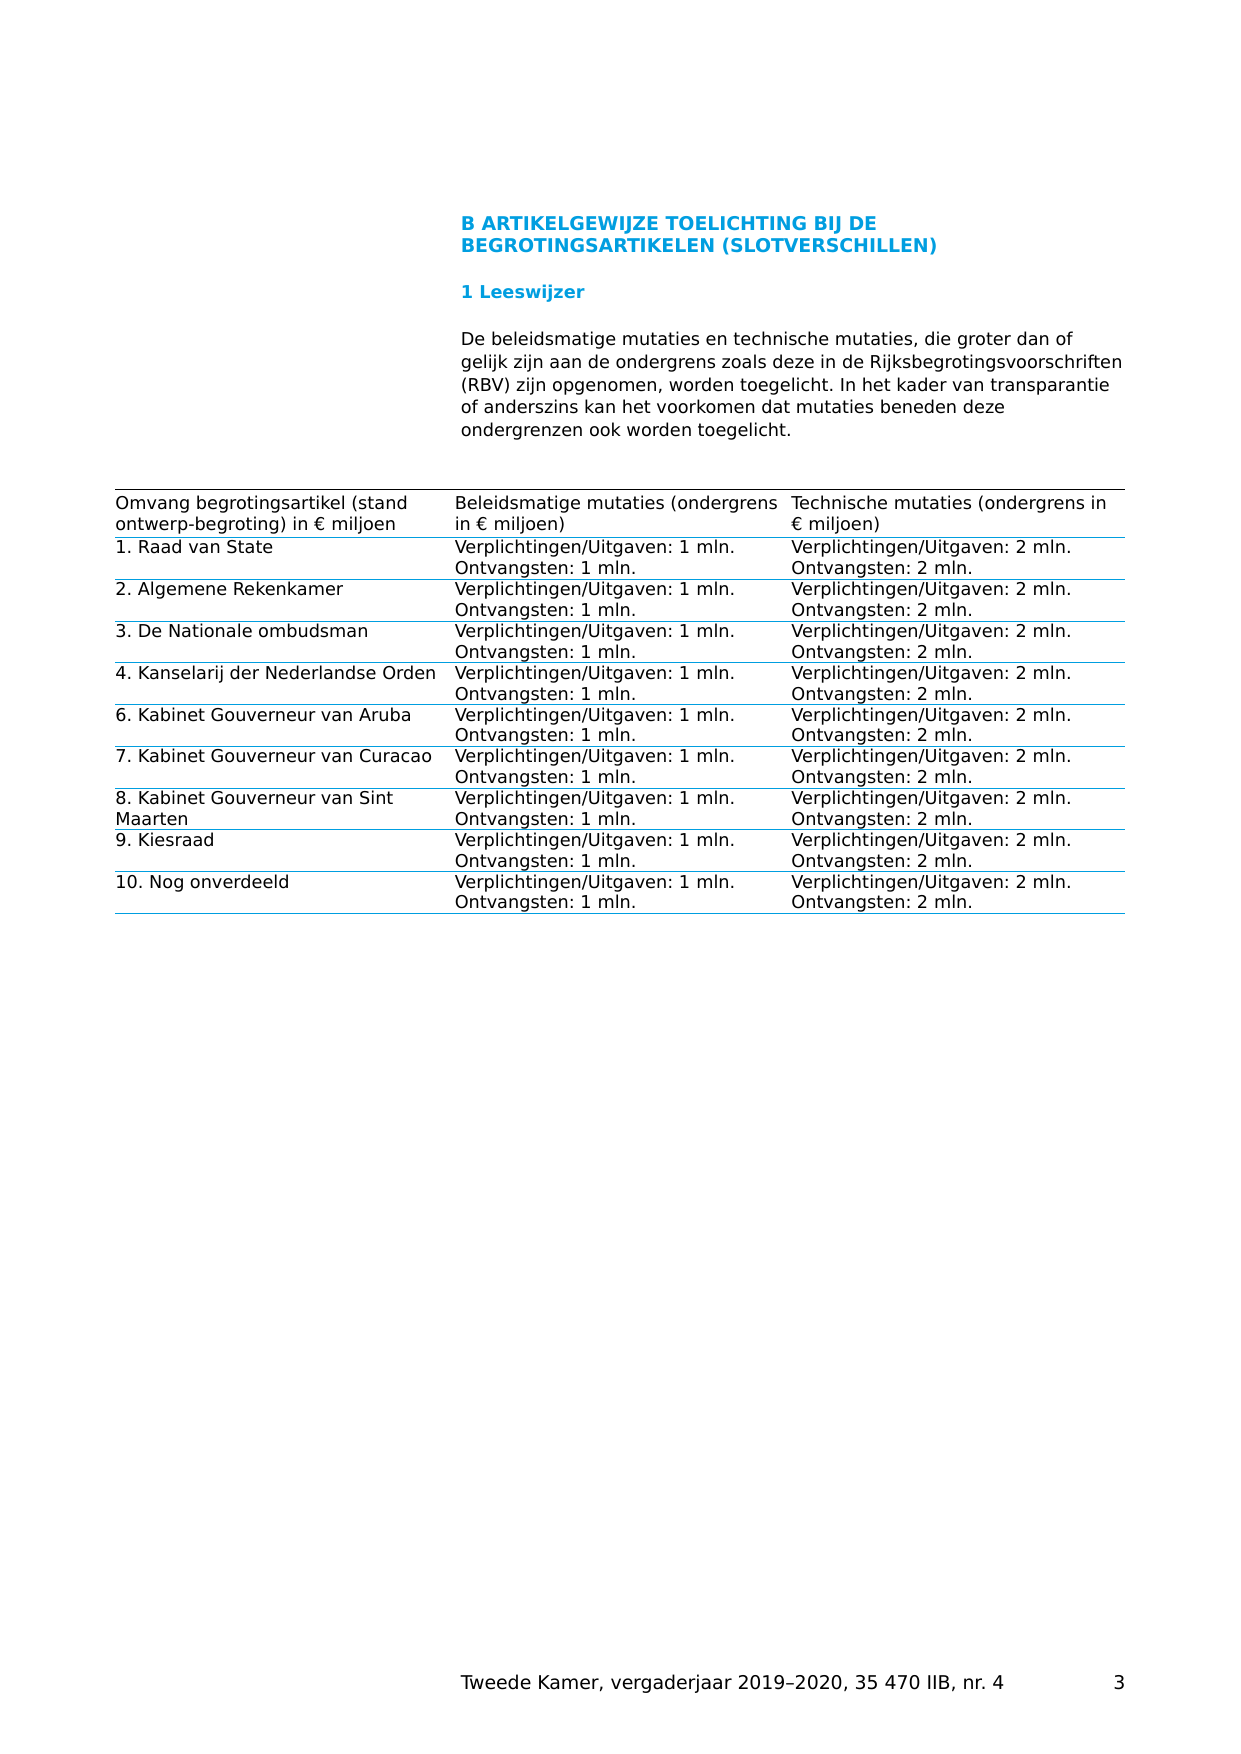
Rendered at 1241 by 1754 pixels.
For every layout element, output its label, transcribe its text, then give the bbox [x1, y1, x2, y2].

table_cell Verplichtingen/Uitgaven: 1 mln. Ontvangsten: 1 mln. [452, 789, 788, 829]
table_cell Omvang begrotingsartikel (stand ontwerp-begroting) in € miljoen [115, 490, 452, 537]
table_cell Verplichtingen/Uitgaven: 2 mln. Ontvangsten: 2 mln. [788, 538, 1125, 579]
table_cell Verplichtingen/Uitgaven: 2 mln. Ontvangsten: 2 mln. [788, 580, 1125, 621]
table_cell Verplichtingen/Uitgaven: 1 mln. Ontvangsten: 1 mln. [452, 622, 788, 662]
table_cell Verplichtingen/Uitgaven: 2 mln. Ontvangsten: 2 mln. [788, 622, 1125, 662]
table_cell Verplichtingen/Uitgaven: 1 mln. Ontvangsten: 1 mln. [452, 663, 788, 704]
table_cell 4. Kanselarij der Nederlandse Orden [115, 663, 452, 704]
table_header Tabel 1 Ondergrenzen conform RBV 2020 [115, 464, 1125, 489]
table_cell Verplichtingen/Uitgaven: 2 mln. Ontvangsten: 2 mln. [788, 830, 1125, 871]
table_cell Verplichtingen/Uitgaven: 1 mln. Ontvangsten: 1 mln. [452, 830, 788, 871]
table_cell 8. Kabinet Gouverneur van Sint Maarten [115, 789, 452, 829]
table_cell Technische mutaties (ondergrens in € miljoen) [788, 490, 1125, 537]
table_cell Verplichtingen/Uitgaven: 1 mln. Ontvangsten: 1 mln. [452, 747, 788, 788]
text De beleidsmatige mutaties en technische mutaties, die groter dan of gelijk zijn aan de ondergrens zoals deze in de Rijksbegrotingsvoorschriften (RBV) zijn opgenomen, worden toegelicht. In het kader van transparantie of anderszins kan het voorkomen dat mutaties beneden deze ondergrenzen ook worden toegelicht. [461, 327, 1125, 441]
table_cell Verplichtingen/Uitgaven: 2 mln. Ontvangsten: 2 mln. [788, 747, 1125, 788]
table_cell Verplichtingen/Uitgaven: 2 mln. Ontvangsten: 2 mln. [788, 789, 1125, 829]
table_cell 3. De Nationale ombudsman [115, 622, 452, 662]
table_cell 6. Kabinet Gouverneur van Aruba [115, 705, 452, 746]
table_cell 2. Algemene Rekenkamer [115, 580, 452, 621]
table_cell Beleidsmatige mutaties (ondergrens in € miljoen) [452, 490, 788, 537]
table_cell Verplichtingen/Uitgaven: 1 mln. Ontvangsten: 1 mln. [452, 538, 788, 579]
title B Artikelgewijze toelichting bij de begrotingsartikelen (slotverschillen) [461, 213, 1125, 257]
table_cell 9. Kiesraad [115, 830, 452, 871]
table_cell Verplichtingen/Uitgaven: 2 mln. Ontvangsten: 2 mln. [788, 663, 1125, 704]
title 1 Leeswijzer [461, 280, 1125, 303]
table_cell Verplichtingen/Uitgaven: 1 mln. Ontvangsten: 1 mln. [452, 872, 788, 913]
table_cell 7. Kabinet Gouverneur van Curacao [115, 747, 452, 788]
table_cell Verplichtingen/Uitgaven: 1 mln. Ontvangsten: 1 mln. [452, 705, 788, 746]
table_cell Verplichtingen/Uitgaven: 1 mln. Ontvangsten: 1 mln. [452, 580, 788, 621]
table_cell 1. Raad van State [115, 538, 452, 579]
table_cell Verplichtingen/Uitgaven: 2 mln. Ontvangsten: 2 mln. [788, 705, 1125, 746]
table_cell 10. Nog onverdeeld [115, 872, 452, 913]
table_cell Verplichtingen/Uitgaven: 2 mln. Ontvangsten: 2 mln. [788, 872, 1125, 913]
